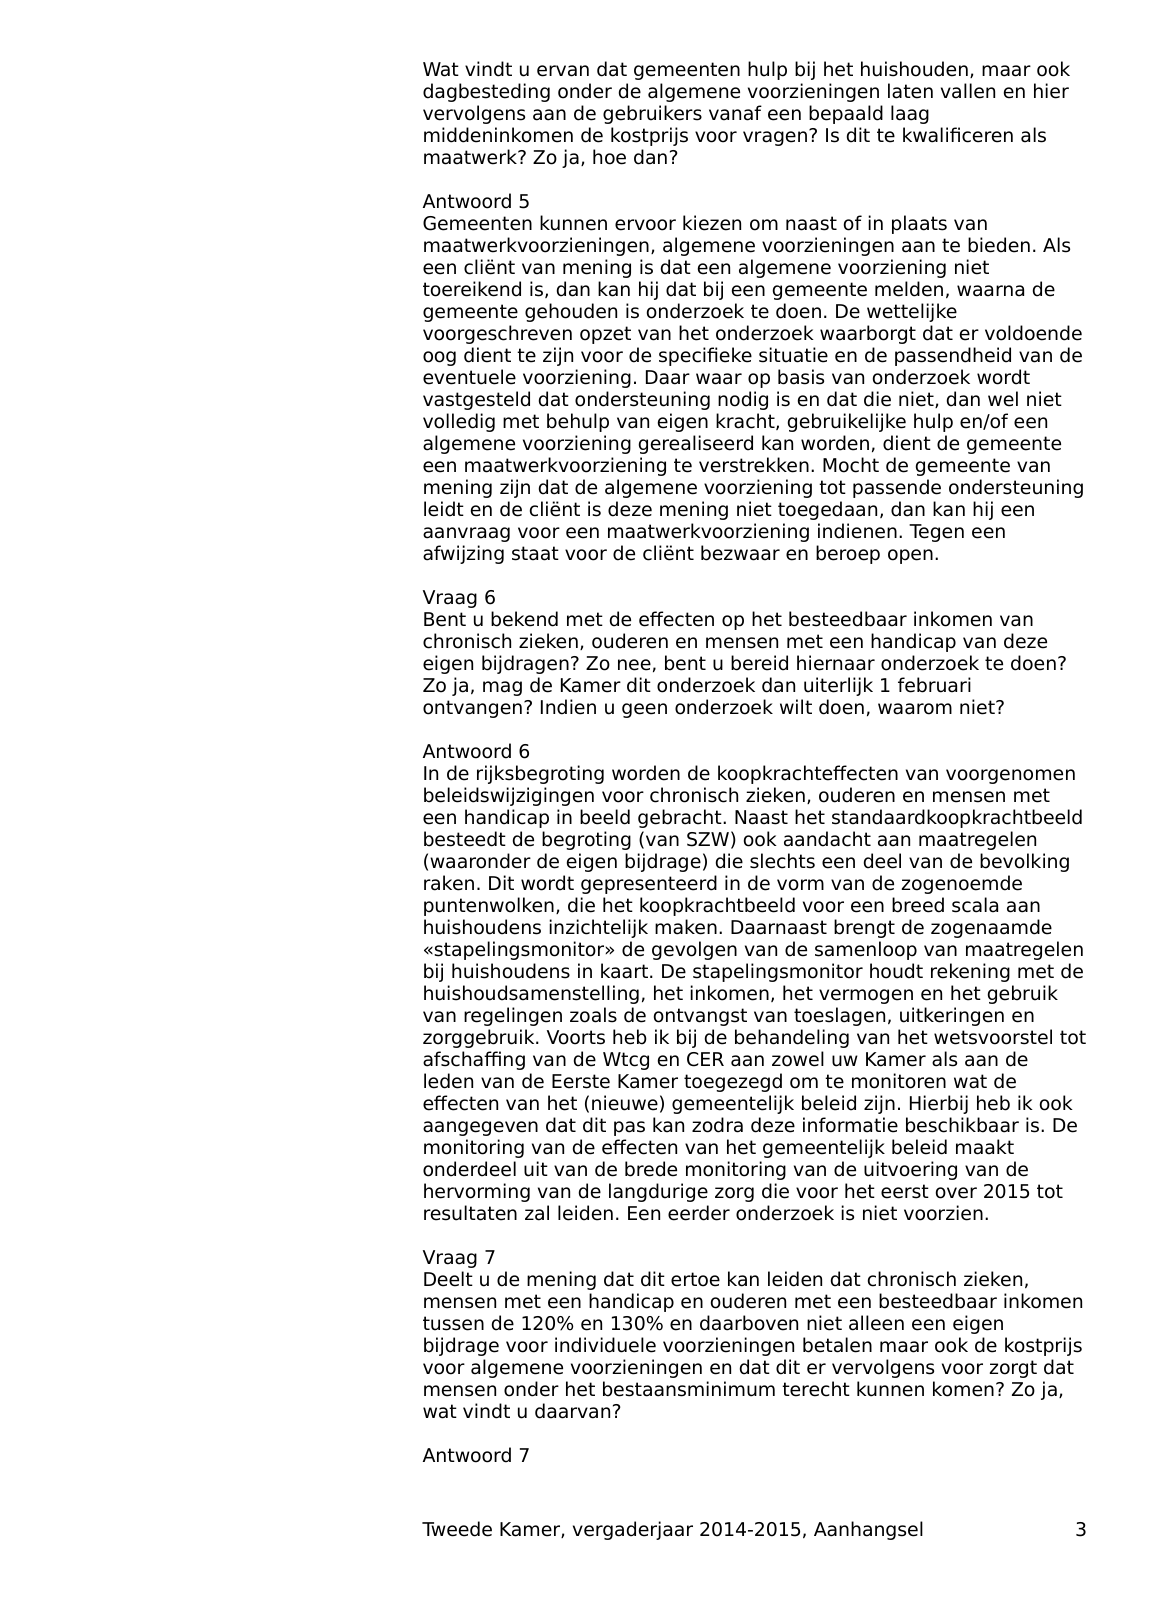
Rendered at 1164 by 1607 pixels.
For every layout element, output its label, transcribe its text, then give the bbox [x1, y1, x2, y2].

text Wat vindt u ervan dat gemeenten hulp bij het huishouden, maar ook dagbesteding onder de algemene voorzieningen laten vallen en hier vervolgens aan de gebruikers vanaf een bepaald laag middeninkomen de kostprijs voor vragen? Is dit te kwalificeren als maatwerk? Zo ja, hoe dan? [422, 59, 1087, 169]
text Antwoord 7 [422, 1445, 1087, 1467]
text Gemeenten kunnen ervoor kiezen om naast of in plaats van maatwerkvoorzieningen, algemene voorzieningen aan te bieden. Als een cliënt van mening is dat een algemene voorziening niet toereikend is, dan kan hij dat bij een gemeente melden, waarna de gemeente gehouden is onderzoek te doen. De wettelijke voorgeschreven opzet van het onderzoek waarborgt dat er voldoende oog dient te zijn voor de specifieke situatie en de passendheid van de eventuele voorziening. Daar waar op basis van onderzoek wordt vastgesteld dat ondersteuning nodig is en dat die niet, dan wel niet volledig met behulp van eigen kracht, gebruikelijke hulp en/of een algemene voorziening gerealiseerd kan worden, dient de gemeente een maatwerkvoorziening te verstrekken. Mocht de gemeente van mening zijn dat de algemene voorziening tot passende ondersteuning leidt en de cliënt is deze mening niet toegedaan, dan kan hij een aanvraag voor een maatwerkvoorziening indienen. Tegen een afwijzing staat voor de cliënt bezwaar en beroep open. [422, 213, 1087, 565]
text Bent u bekend met de effecten op het besteedbaar inkomen van chronisch zieken, ouderen en mensen met een handicap van deze eigen bijdragen? Zo nee, bent u bereid hiernaar onderzoek te doen? Zo ja, mag de Kamer dit onderzoek dan uiterlijk 1 februari ontvangen? Indien u geen onderzoek wilt doen, waarom niet? [422, 609, 1087, 719]
text Deelt u de mening dat dit ertoe kan leiden dat chronisch zieken, mensen met een handicap en ouderen met een besteedbaar inkomen tussen de 120% en 130% en daarboven niet alleen een eigen bijdrage voor individuele voorzieningen betalen maar ook de kostprijs voor algemene voorzieningen en dat dit er vervolgens voor zorgt dat mensen onder het bestaansminimum terecht kunnen komen? Zo ja, wat vindt u daarvan? [422, 1269, 1087, 1423]
text Antwoord 6 [422, 741, 1087, 763]
text In de rijksbegroting worden de koopkrachteffecten van voorgenomen beleidswijzigingen voor chronisch zieken, ouderen en mensen met een handicap in beeld gebracht. Naast het standaardkoopkrachtbeeld besteedt de begroting (van SZW) ook aandacht aan maatregelen (waaronder de eigen bijdrage) die slechts een deel van de bevolking raken. Dit wordt gepresenteerd in de vorm van de zogenoemde puntenwolken, die het koopkrachtbeeld voor een breed scala aan huishoudens inzichtelijk maken. Daarnaast brengt de zogenaamde «stapelingsmonitor» de gevolgen van de samenloop van maatregelen bij huishoudens in kaart. De stapelingsmonitor houdt rekening met de huishoudsamenstelling, het inkomen, het vermogen en het gebruik van regelingen zoals de ontvangst van toeslagen, uitkeringen en zorggebruik. Voorts heb ik bij de behandeling van het wetsvoorstel tot afschaffing van de Wtcg en CER aan zowel uw Kamer als aan de leden van de Eerste Kamer toegezegd om te monitoren wat de effecten van het (nieuwe) gemeentelijk beleid zijn. Hierbij heb ik ook aangegeven dat dit pas kan zodra deze informatie beschikbaar is. De monitoring van de effecten van het gemeentelijk beleid maakt onderdeel uit van de brede monitoring van de uitvoering van de hervorming van de langdurige zorg die voor het eerst over 2015 tot resultaten zal leiden. Een eerder onderzoek is niet voorzien. [422, 763, 1087, 1224]
text Vraag 7 [422, 1247, 1087, 1269]
text Antwoord 5 [422, 191, 1087, 213]
text Vraag 6 [422, 587, 1087, 609]
